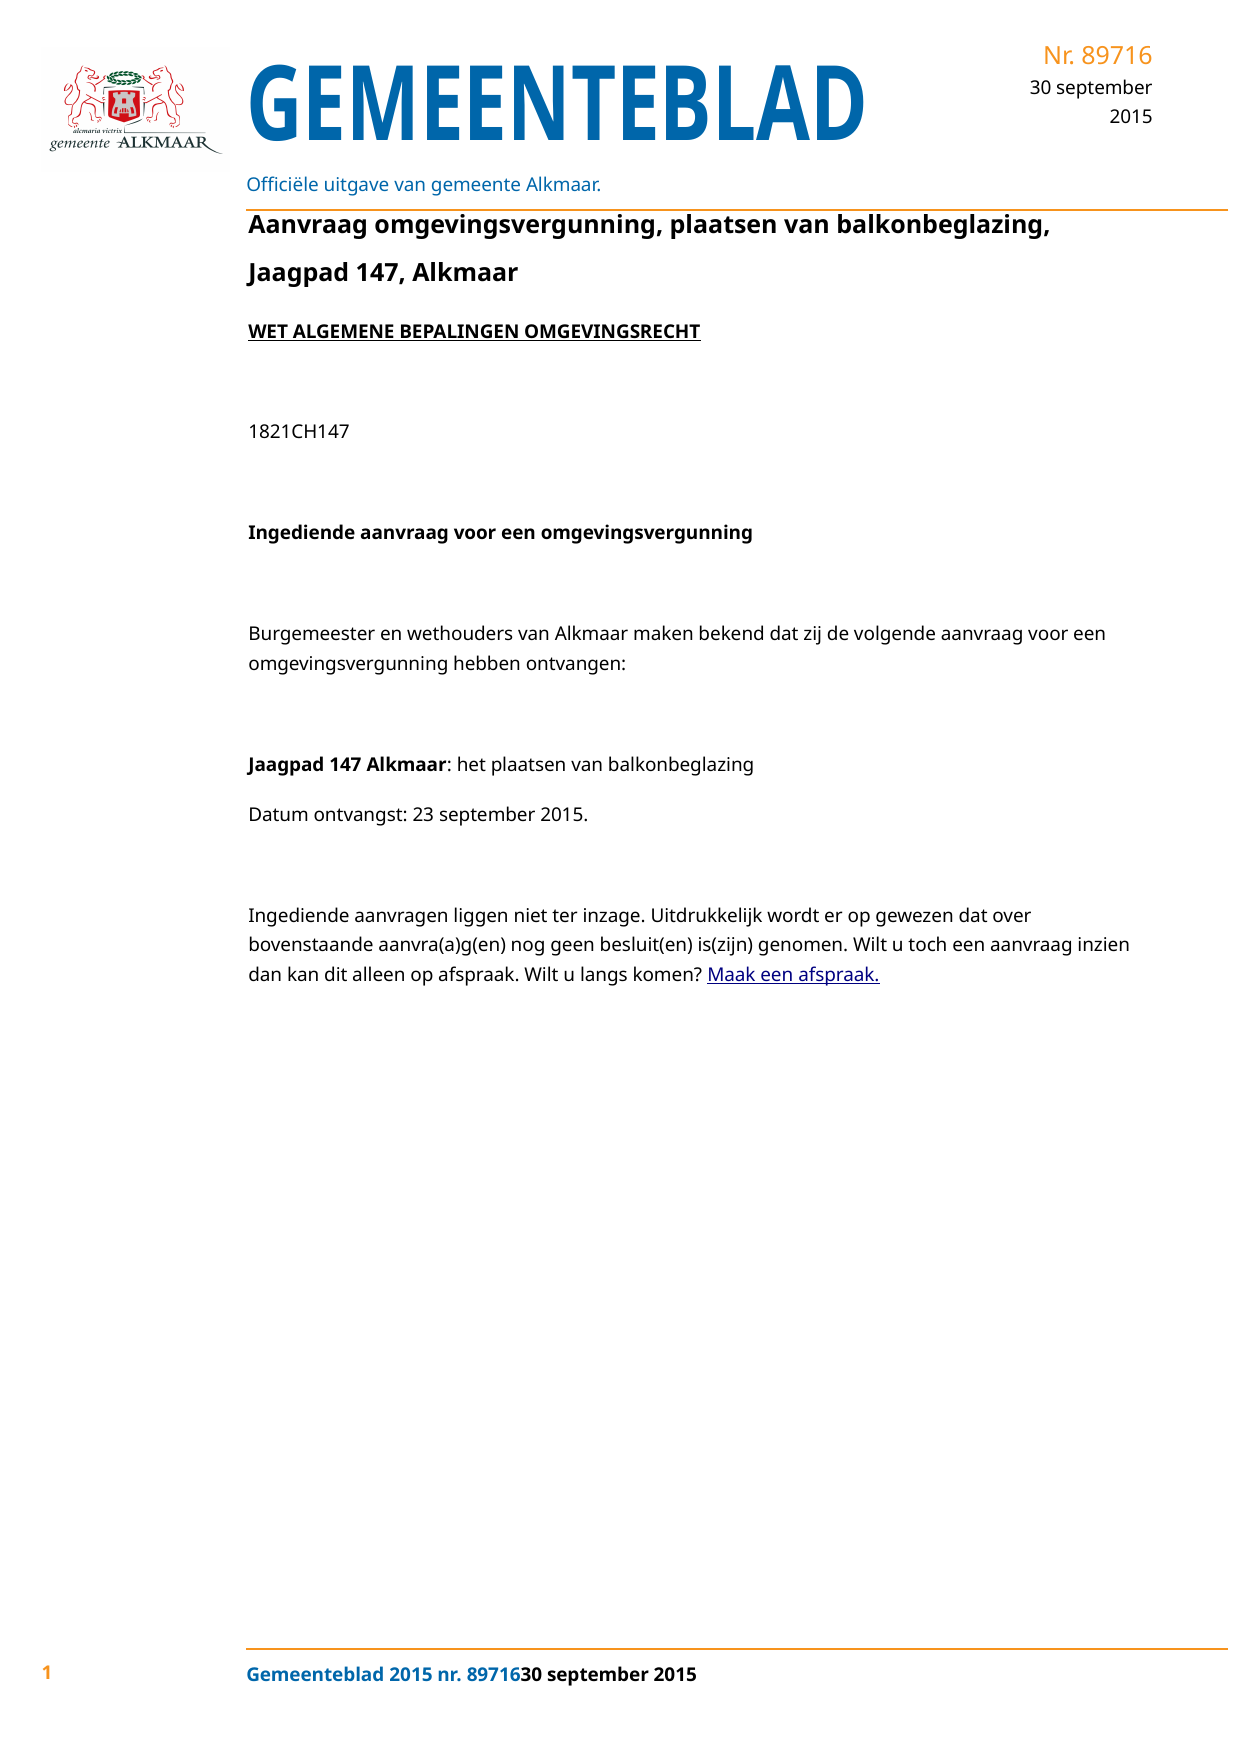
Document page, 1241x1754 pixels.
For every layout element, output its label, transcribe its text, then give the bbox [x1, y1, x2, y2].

text Aanvraag omgevingsvergunning, plaatsen van balkonbeglazing, Jaagpad 147, Alkmaar [248, 211, 1152, 288]
text WET ALGEMENE BEPALINGEN OMGEVINGSRECHT [248, 318, 1152, 344]
text Ingediende aanvragen liggen niet ter inzage. Uitdrukkelijk wordt er op gewezen dat over bovenstaande aanvra(a)g(en) nog geen besluit(en) is(zijn) genomen. Wilt u toch een aanvraag inzien dan kan dit alleen op afspraak. Wilt u langs komen? Maak een afspraak. [248, 902, 1152, 987]
text Ingediende aanvraag voor een omgevingsvergunning [248, 519, 1152, 545]
picture [41, 47, 231, 172]
text 1821CH147 [248, 419, 1152, 444]
text Datum ontvangst: 23 september 2015. [248, 801, 1152, 827]
text Burgemeester en wethouders van Alkmaar maken bekend dat zij de volgende aanvraag voor een omgevingsvergunning hebben ontvangen: [248, 620, 1152, 676]
text Jaagpad 147 Alkmaar: het plaatsen van balkonbeglazing [248, 751, 1152, 777]
